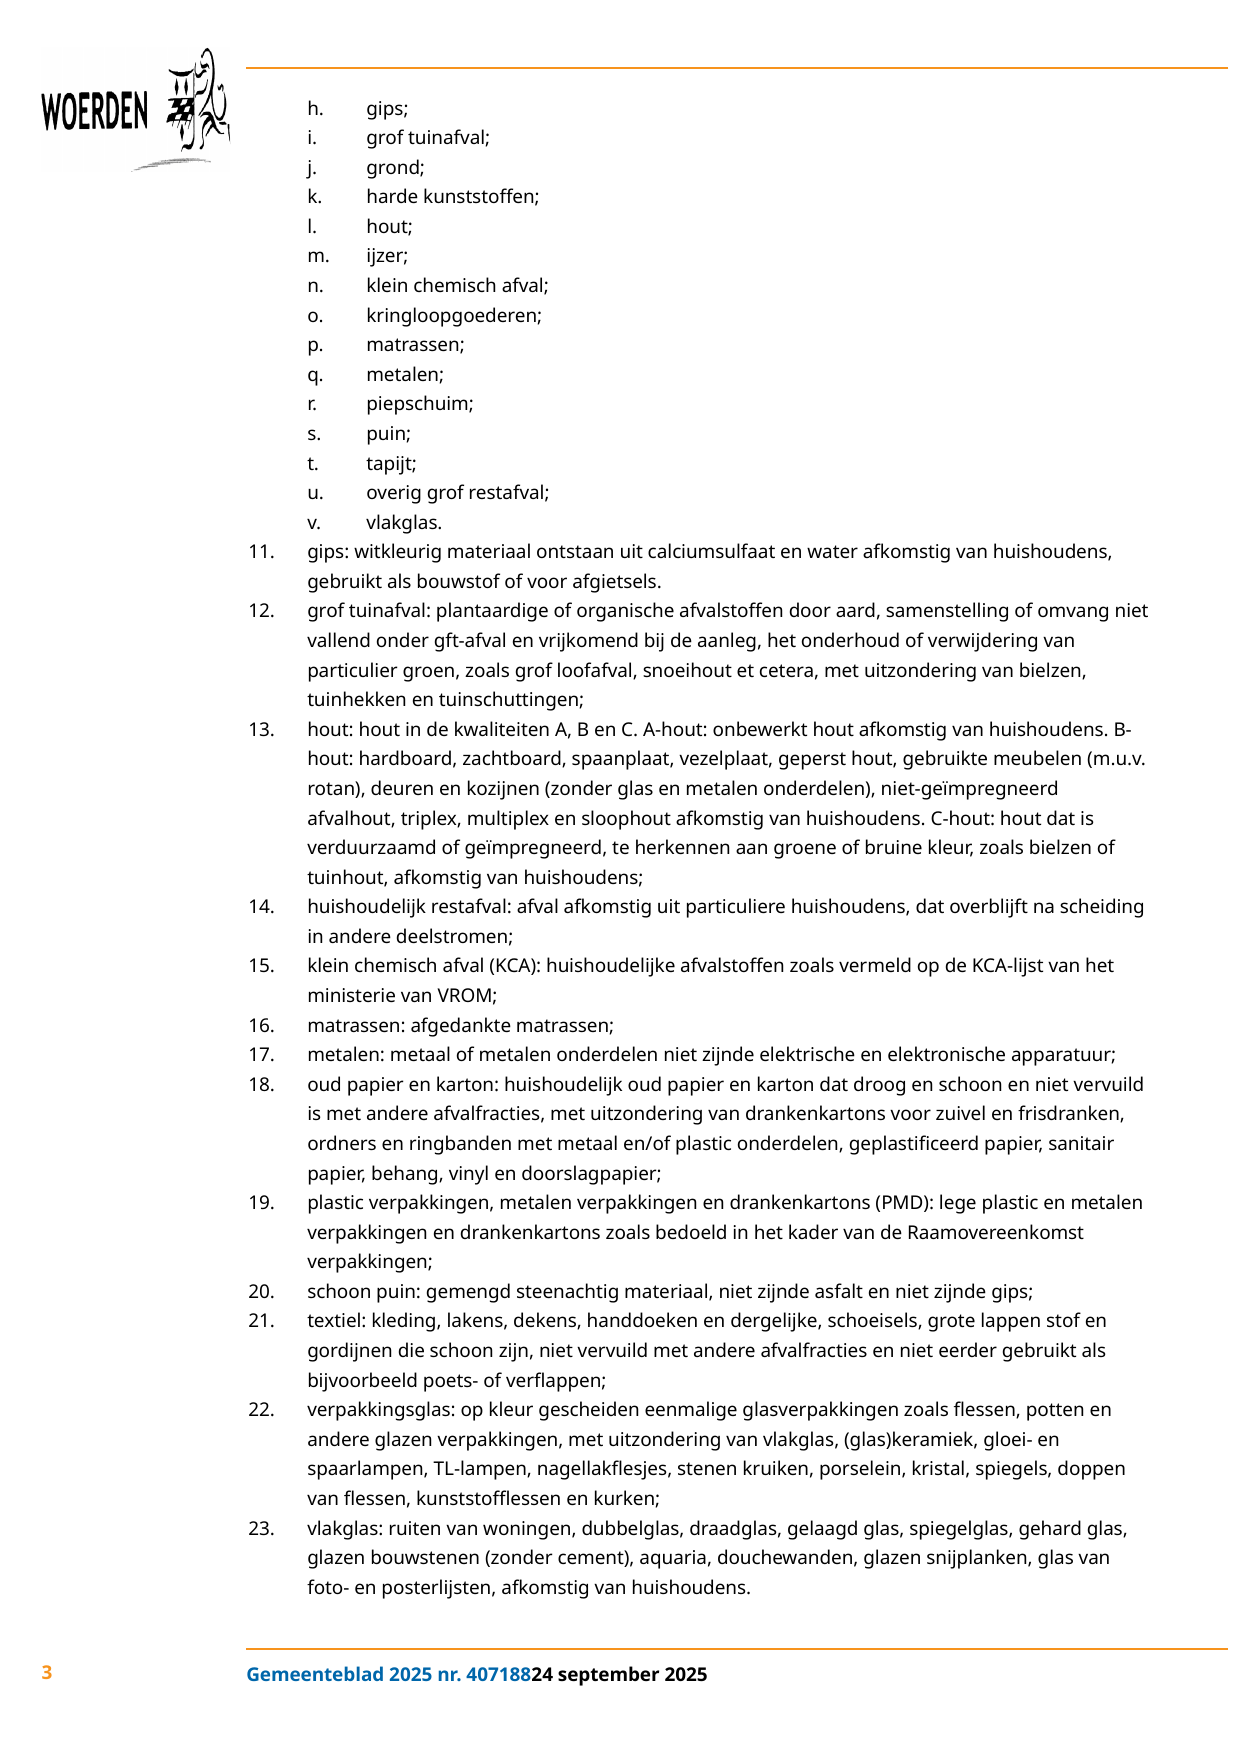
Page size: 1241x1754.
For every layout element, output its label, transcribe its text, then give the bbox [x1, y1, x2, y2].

list oud papier en karton: huishoudelijk oud papier en karton dat droog en schoon en niet vervuild is met andere afvalfracties, met uitzondering van drankenkartons voor zuivel en frisdranken, ordners en ringbanden met metaal en/of plastic onderdelen, geplastificeerd papier, sanitair papier, behang, vinyl en doorslagpapier; [248, 1071, 1152, 1186]
list grof tuinafval; [307, 124, 1152, 150]
list overig grof restafval; [307, 479, 1152, 505]
list grof tuinafval: plantaardige of organische afvalstoffen door aard, samenstelling of omvang niet vallend onder gft-afval en vrijkomend bij de aanleg, het onderhoud of verwijdering van particulier groen, zoals grof loofafval, snoeihout et cetera, met uitzondering van bielzen, tuinhekken en tuinschuttingen; [248, 598, 1152, 712]
list metalen; [307, 361, 1152, 387]
list matrassen: afgedankte matrassen; [248, 1012, 1152, 1038]
list gips: witkleurig materiaal ontstaan uit calciumsulfaat en water afkomstig van huishoudens, gebruikt als bouwstof of voor afgietsels. [248, 538, 1152, 594]
list matrassen; [307, 331, 1152, 357]
list piepschuim; [307, 391, 1152, 416]
list ijzer; [307, 243, 1152, 268]
list vlakglas. [307, 509, 1152, 535]
list textiel: kleding, lakens, dekens, handdoeken en dergelijke, schoeisels, grote lappen stof en gordijnen die schoon zijn, niet vervuild met andere afvalfracties en niet eerder gebruikt als bijvoorbeeld poets- of verflappen; [248, 1308, 1152, 1393]
list vlakglas: ruiten van woningen, dubbelglas, draadglas, gelaagd glas, spiegelglas, gehard glas, glazen bouwstenen (zonder cement), aquaria, douchewanden, glazen snijplanken, glas van foto- en posterlijsten, afkomstig van huishoudens. [248, 1515, 1152, 1600]
list hout; [307, 213, 1152, 239]
list schoon puin: gemengd steenachtig materiaal, niet zijnde asfalt en niet zijnde gips; [248, 1278, 1152, 1304]
list klein chemisch afval (KCA): huishoudelijke afvalstoffen zoals vermeld op de KCA-lijst van het ministerie van VROM; [248, 953, 1152, 1008]
list grond; [307, 154, 1152, 180]
list verpakkingsglas: op kleur gescheiden eenmalige glasverpakkingen zoals flessen, potten en andere glazen verpakkingen, met uitzondering van vlakglas, (glas)keramiek, gloei- en spaarlampen, TL-lampen, nagellakflesjes, stenen kruiken, porselein, kristal, spiegels, doppen van flessen, kunststofflessen en kurken; [248, 1396, 1152, 1511]
list harde kunststoffen; [307, 183, 1152, 209]
list klein chemisch afval; [307, 272, 1152, 298]
list kringloopgoederen; [307, 302, 1152, 328]
list huishoudelijk restafval: afval afkomstig uit particuliere huishoudens, dat overblijft na scheiding in andere deelstromen; [248, 893, 1152, 949]
list puin; [307, 420, 1152, 446]
list metalen: metaal of metalen onderdelen niet zijnde elektrische en elektronische apparatuur; [248, 1041, 1152, 1067]
list tapijt; [307, 450, 1152, 476]
list hout: hout in de kwaliteiten A, B en C. A-hout: onbewerkt hout afkomstig van huishoudens. B-hout: hardboard, zachtboard, spaanplaat, vezelplaat, geperst hout, gebruikte meubelen (m.u.v. rotan), deuren en kozijnen (zonder glas en metalen onderdelen), niet-geïmpregneerd afvalhout, triplex, multiplex en sloophout afkomstig van huishoudens. C-hout: hout dat is verduurzaamd of geïmpregneerd, te herkennen aan groene of bruine kleur, zoals bielzen of tuinhout, afkomstig van huishoudens; [248, 716, 1152, 890]
picture [41, 47, 231, 172]
list gips; [307, 95, 1152, 121]
list plastic verpakkingen, metalen verpakkingen en drankenkartons (PMD): lege plastic en metalen verpakkingen en drankenkartons zoals bedoeld in het kader van de Raamovereenkomst verpakkingen; [248, 1189, 1152, 1274]
